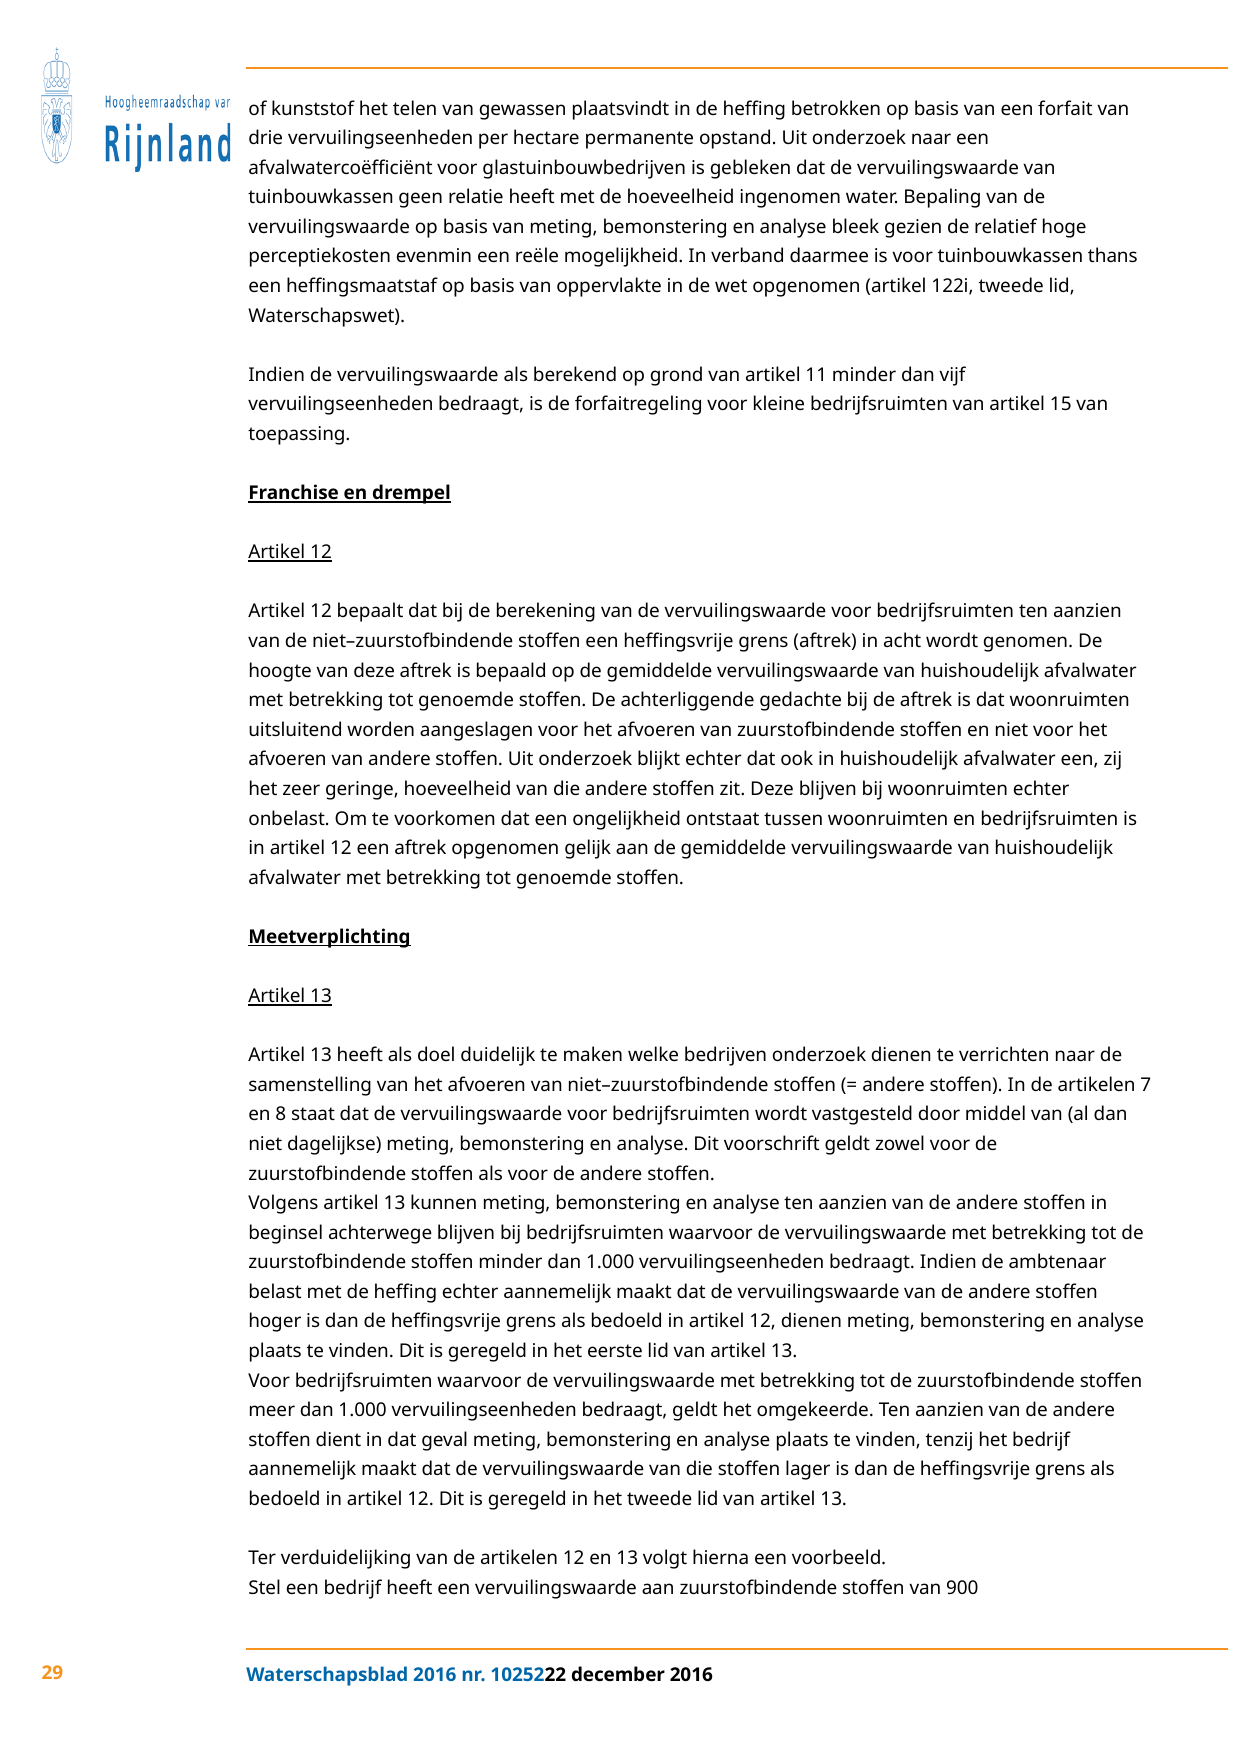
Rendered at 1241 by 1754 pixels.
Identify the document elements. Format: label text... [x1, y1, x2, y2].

text Stel een bedrijf heeft een vervuilingswaarde aan zuurstofbindende stoffen van 900 [248, 1574, 1152, 1600]
text Volgens artikel 13 kunnen meting, bemonstering en analyse ten aanzien van de andere stoffen in beginsel achterwege blijven bij bedrijfsruimten waarvoor de vervuilingswaarde met betrekking tot de zuurstofbindende stoffen minder dan 1.000 vervuilingseenheden bedraagt. Indien de ambtenaar belast met de heffing echter aannemelijk maakt dat de vervuilingswaarde van de andere stoffen hoger is dan de heffingsvrije grens als bedoeld in artikel 12, dienen meting, bemonstering en analyse plaats te vinden. Dit is geregeld in het eerste lid van artikel 13. [248, 1189, 1152, 1363]
text Franchise en drempel [248, 479, 1152, 505]
text Artikel 13 heeft als doel duidelijk te maken welke bedrijven onderzoek dienen te verrichten naar de samenstelling van het afvoeren van niet–zuurstofbindende stoffen (= andere stoffen). In de artikelen 7 en 8 staat dat de vervuilingswaarde voor bedrijfsruimten wordt vastgesteld door middel van (al dan niet dagelijkse) meting, bemonstering en analyse. Dit voorschrift geldt zowel voor de zuurstofbindende stoffen als voor de andere stoffen. [248, 1041, 1152, 1186]
text Meetverplichting [248, 923, 1152, 949]
text Artikel 13 [248, 982, 1152, 1008]
picture [41, 47, 231, 172]
text Indien de vervuilingswaarde als berekend op grond van artikel 11 minder dan vijf vervuilingseenheden bedraagt, is de forfaitregeling voor kleine bedrijfsruimten van artikel 15 van toepassing. [248, 361, 1152, 446]
text Ter verduidelijking van de artikelen 12 en 13 volgt hierna een voorbeeld. [248, 1544, 1152, 1570]
text Artikel 12 [248, 538, 1152, 564]
text of kunststof het telen van gewassen plaatsvindt in de heffing betrokken op basis van een forfait van drie vervuilingseenheden per hectare permanente opstand. Uit onderzoek naar een afvalwatercoëfficiënt voor glastuinbouwbedrijven is gebleken dat de vervuilingswaarde van tuinbouwkassen geen relatie heeft met de hoeveelheid ingenomen water. Bepaling van de vervuilingswaarde op basis van meting, bemonstering en analyse bleek gezien de relatief hoge perceptiekosten evenmin een reële mogelijkheid. In verband daarmee is voor tuinbouwkassen thans een heffingsmaatstaf op basis van oppervlakte in de wet opgenomen (artikel 122i, tweede lid, Waterschapswet). [248, 95, 1152, 328]
text Voor bedrijfsruimten waarvoor de vervuilingswaarde met betrekking tot de zuurstofbindende stoffen meer dan 1.000 vervuilingseenheden bedraagt, geldt het omgekeerde. Ten aanzien van de andere stoffen dient in dat geval meting, bemonstering en analyse plaats te vinden, tenzij het bedrijf aannemelijk maakt dat de vervuilingswaarde van die stoffen lager is dan de heffingsvrije grens als bedoeld in artikel 12. Dit is geregeld in het tweede lid van artikel 13. [248, 1367, 1152, 1511]
text Artikel 12 bepaalt dat bij de berekening van de vervuilingswaarde voor bedrijfsruimten ten aanzien van de niet–zuurstofbindende stoffen een heffingsvrije grens (aftrek) in acht wordt genomen. De hoogte van deze aftrek is bepaald op de gemiddelde vervuilingswaarde van huishoudelijk afvalwater met betrekking tot genoemde stoffen. De achterliggende gedachte bij de aftrek is dat woonruimten uitsluitend worden aangeslagen voor het afvoeren van zuurstofbindende stoffen en niet voor het afvoeren van andere stoffen. Uit onderzoek blijkt echter dat ook in huishoudelijk afvalwater een, zij het zeer geringe, hoeveelheid van die andere stoffen zit. Deze blijven bij woonruimten echter onbelast. Om te voorkomen dat een ongelijkheid ontstaat tussen woonruimten en bedrijfsruimten is in artikel 12 een aftrek opgenomen gelijk aan de gemiddelde vervuilingswaarde van huishoudelijk afvalwater met betrekking tot genoemde stoffen. [248, 598, 1152, 890]
